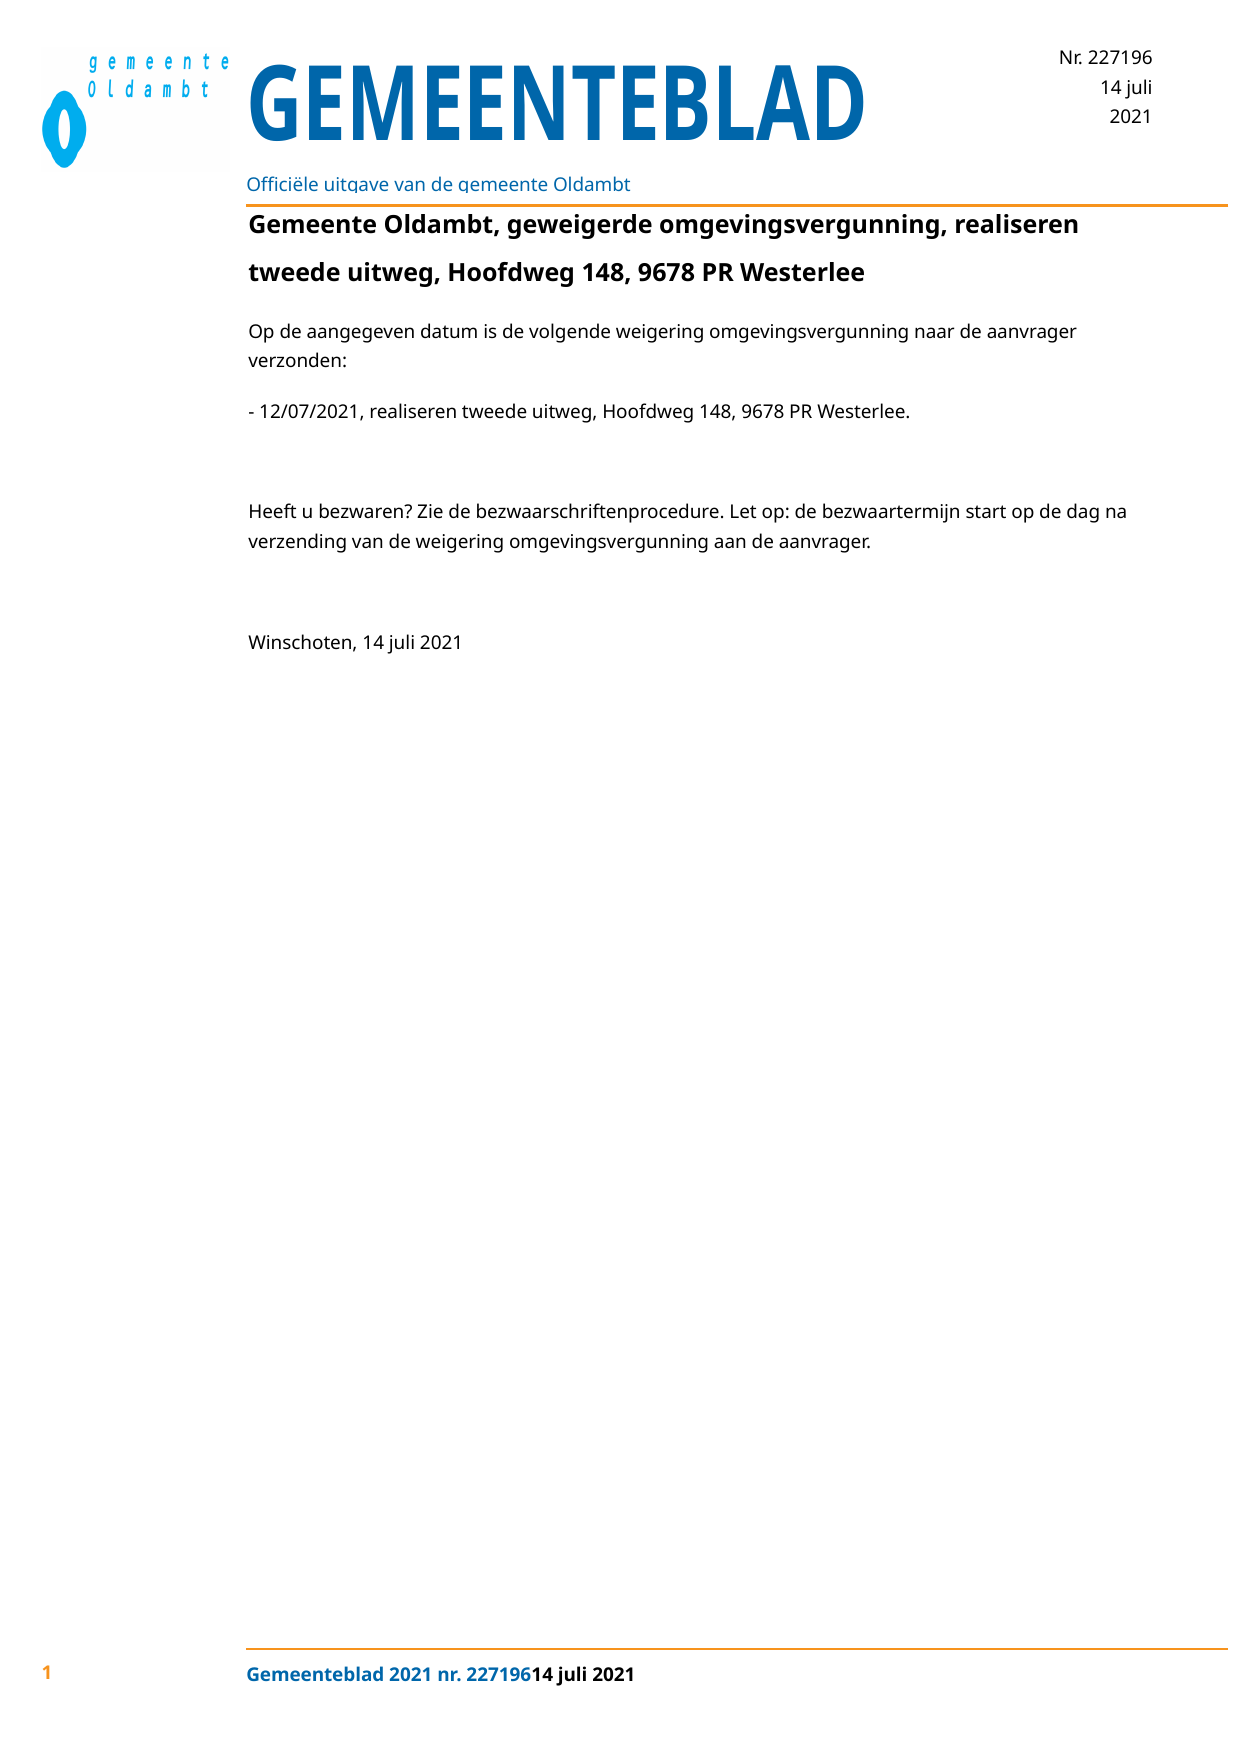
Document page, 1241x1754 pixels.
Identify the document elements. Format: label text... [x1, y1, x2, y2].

text Op de aangegeven datum is de volgende weigering omgevingsvergunning naar de aanvrager verzonden: [248, 318, 1152, 373]
picture [41, 47, 231, 172]
text - 12/07/2021, realiseren tweede uitweg, Hoofdweg 148, 9678 PR Westerlee. [248, 398, 1152, 424]
text Heeft u bezwaren? Zie de bezwaarschriftenprocedure. Let op: de bezwaartermijn start op de dag na verzending van de weigering omgevingsvergunning aan de aanvrager. [248, 499, 1152, 554]
text Winschoten, 14 juli 2021 [248, 629, 1152, 655]
text Gemeente Oldambt, geweigerde omgevingsvergunning, realiseren tweede uitweg, Hoofdweg 148, 9678 PR Westerlee [248, 207, 1152, 288]
